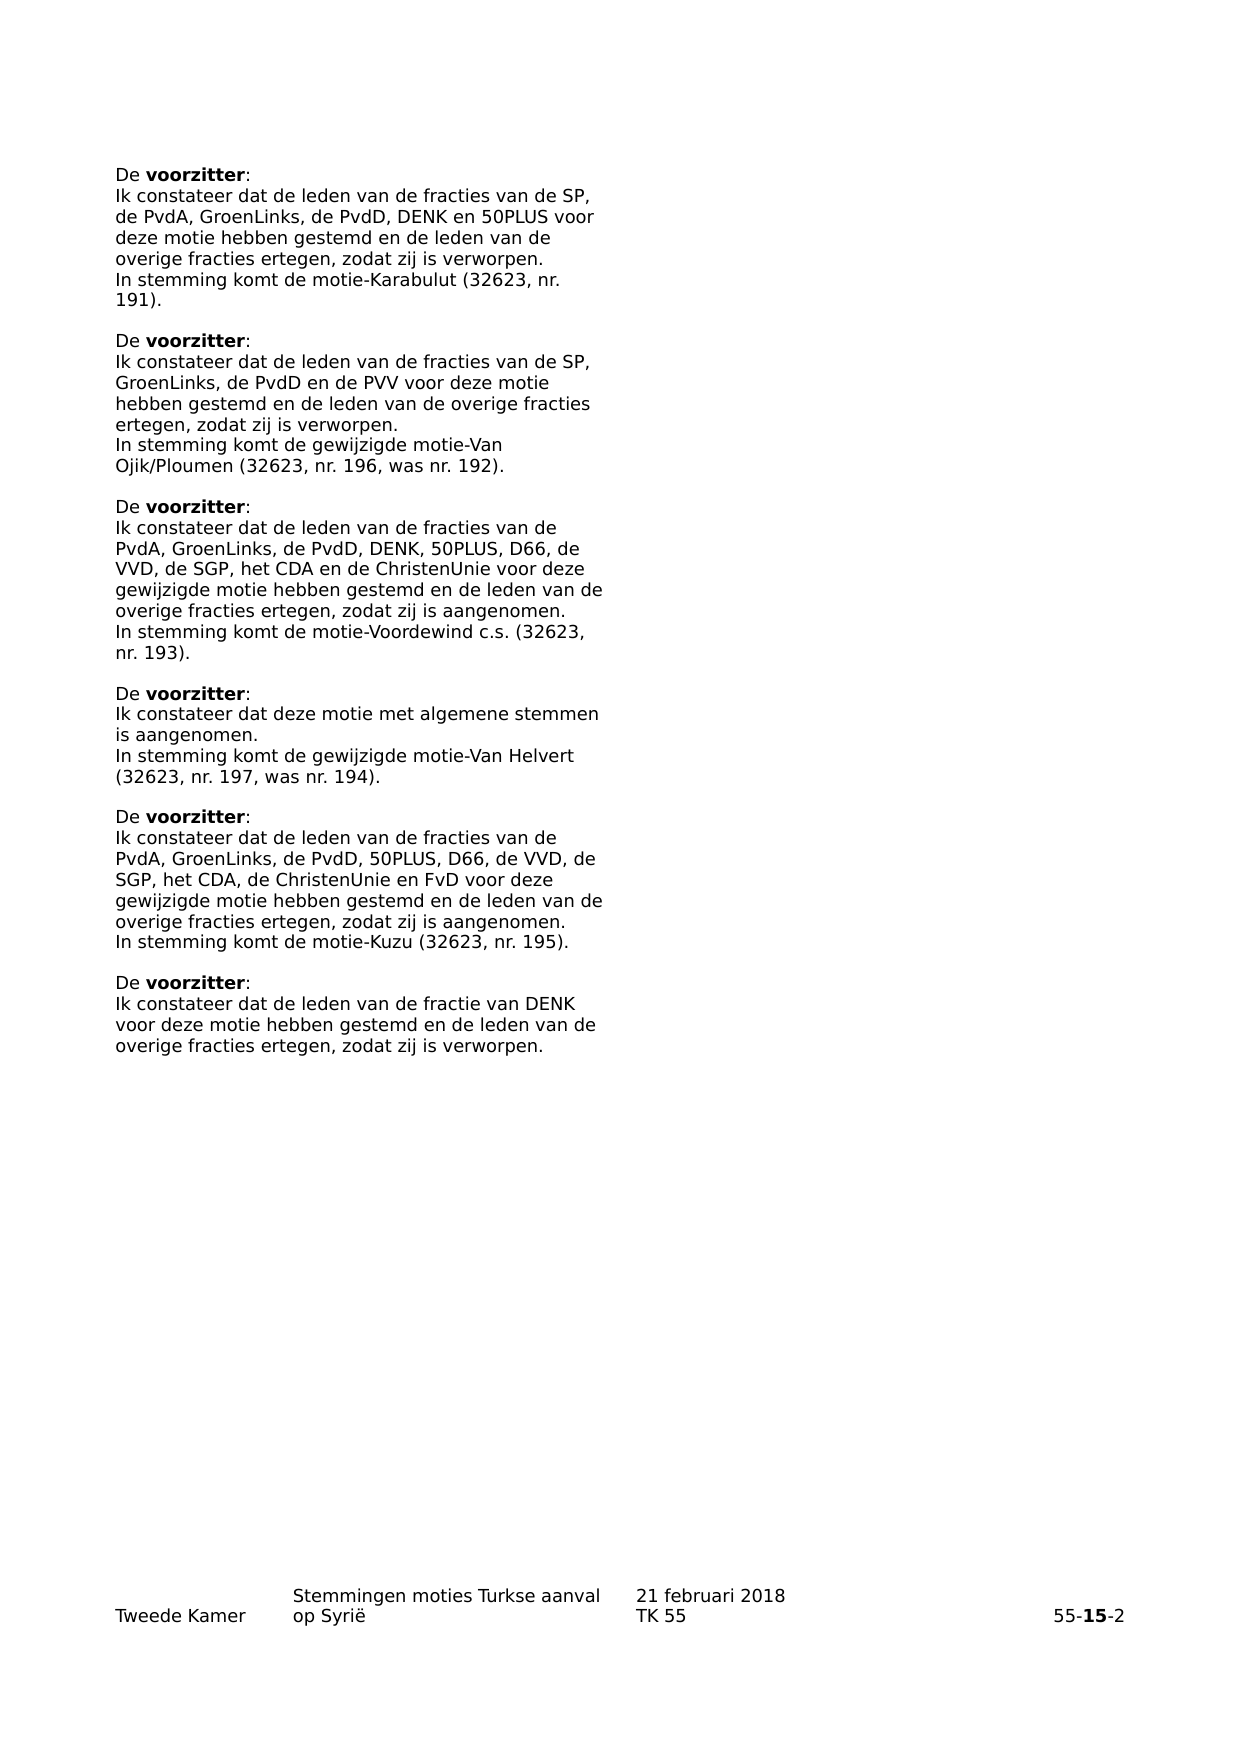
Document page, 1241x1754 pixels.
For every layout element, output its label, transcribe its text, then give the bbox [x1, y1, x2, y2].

text De voorzitter: [115, 497, 605, 517]
text Ik constateer dat de leden van de fracties van de PvdA, GroenLinks, de PvdD, 50PLUS, D66, de VVD, de SGP, het CDA, de ChristenUnie en FvD voor deze gewijzigde motie hebben gestemd en de leden van de overige fracties ertegen, zodat zij is aangenomen. [115, 828, 605, 932]
text De voorzitter: [115, 973, 605, 994]
text Ik constateer dat de leden van de fracties van de SP, de PvdA, GroenLinks, de PvdD, DENK en 50PLUS voor deze motie hebben gestemd en de leden van de overige fracties ertegen, zodat zij is verworpen. [115, 186, 605, 269]
text Ik constateer dat de leden van de fracties van de PvdA, GroenLinks, de PvdD, DENK, 50PLUS, D66, de VVD, de SGP, het CDA en de ChristenUnie voor deze gewijzigde motie hebben gestemd en de leden van de overige fracties ertegen, zodat zij is aangenomen. [115, 517, 605, 622]
text Ik constateer dat de leden van de fracties van de SP, GroenLinks, de PvdD en de PVV voor deze motie hebben gestemd en de leden van de overige fracties ertegen, zodat zij is verworpen. [115, 352, 605, 435]
text De voorzitter: [115, 807, 605, 828]
text Ik constateer dat deze motie met algemene stemmen is aangenomen. [115, 704, 605, 746]
text In stemming komt de motie-Voordewind c.s. (32623, nr. 193). [115, 622, 605, 663]
text In stemming komt de gewijzigde motie-Van Ojik/Ploumen (32623, nr. 196, was nr. 192). [115, 435, 605, 477]
text De voorzitter: [115, 683, 605, 704]
text In stemming komt de motie-Karabulut (32623, nr. 191). [115, 269, 605, 311]
text De voorzitter: [115, 331, 605, 352]
text De voorzitter: [115, 165, 605, 186]
text In stemming komt de gewijzigde motie-Van Helvert (32623, nr. 197, was nr. 194). [115, 746, 605, 787]
text Ik constateer dat de leden van de fractie van DENK voor deze motie hebben gestemd en de leden van de overige fracties ertegen, zodat zij is verworpen. [115, 994, 605, 1056]
text In stemming komt de motie-Kuzu (32623, nr. 195). [115, 932, 605, 953]
